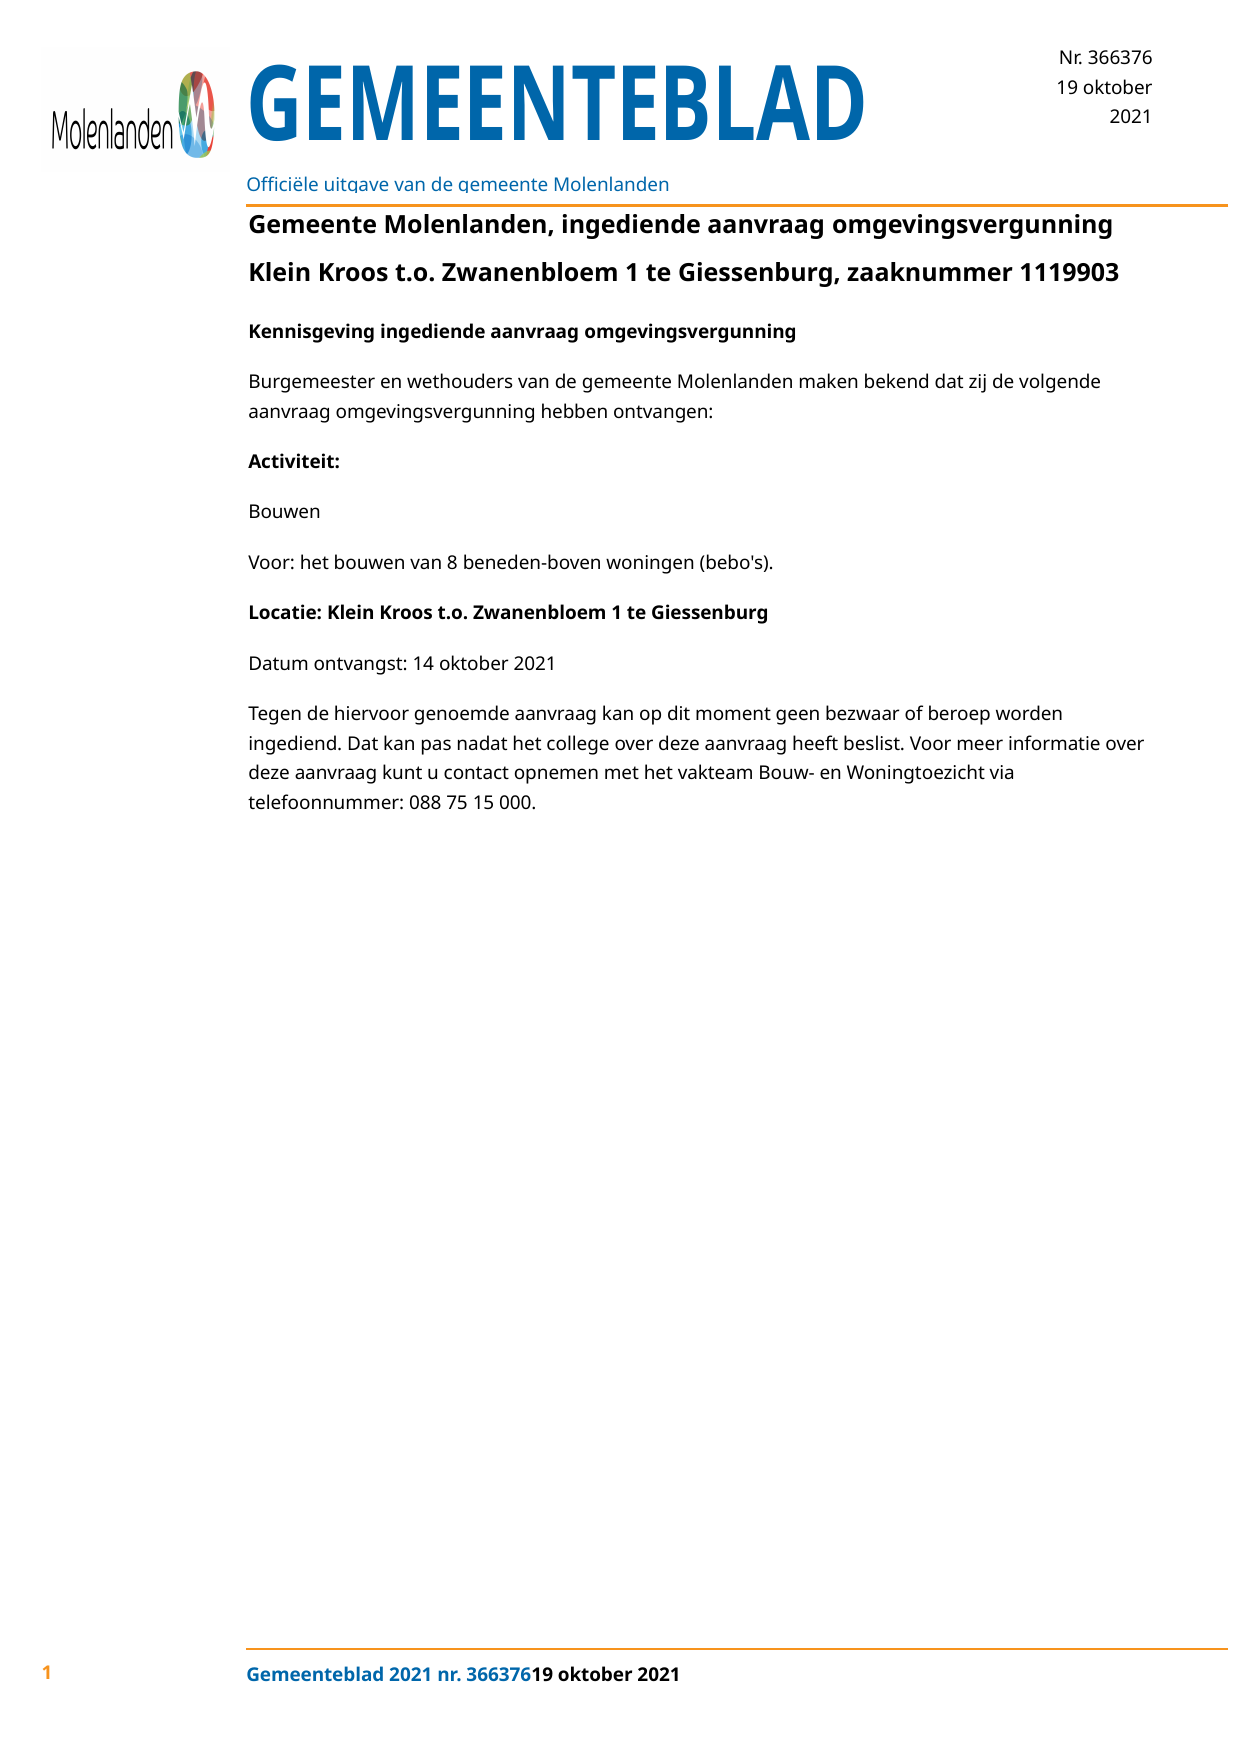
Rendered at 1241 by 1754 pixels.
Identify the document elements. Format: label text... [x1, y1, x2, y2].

text Datum ontvangst: 14 oktober 2021 [248, 650, 1152, 676]
text Activiteit: [248, 448, 1152, 474]
picture [41, 47, 231, 172]
text Locatie: Klein Kroos t.o. Zwanenbloem 1 te Giessenburg [248, 599, 1152, 625]
text Bouwen [248, 499, 1152, 524]
text Tegen de hiervoor genoemde aanvraag kan op dit moment geen bezwaar of beroep worden ingediend. Dat kan pas nadat het college over deze aanvraag heeft beslist. Voor meer informatie over deze aanvraag kunt u contact opnemen met het vakteam Bouw- en Woningtoezicht via telefoonnummer: 088 75 15 000. [248, 700, 1152, 815]
text Voor: het bouwen van 8 beneden-boven woningen (bebo's). [248, 549, 1152, 575]
text Gemeente Molenlanden, ingediende aanvraag omgevingsvergunning Klein Kroos t.o. Zwanenbloem 1 te Giessenburg, zaaknummer 1119903 [248, 207, 1152, 288]
text Kennisgeving ingediende aanvraag omgevingsvergunning [248, 318, 1152, 344]
text Burgemeester en wethouders van de gemeente Molenlanden maken bekend dat zij de volgende aanvraag omgevingsvergunning hebben ontvangen: [248, 368, 1152, 424]
